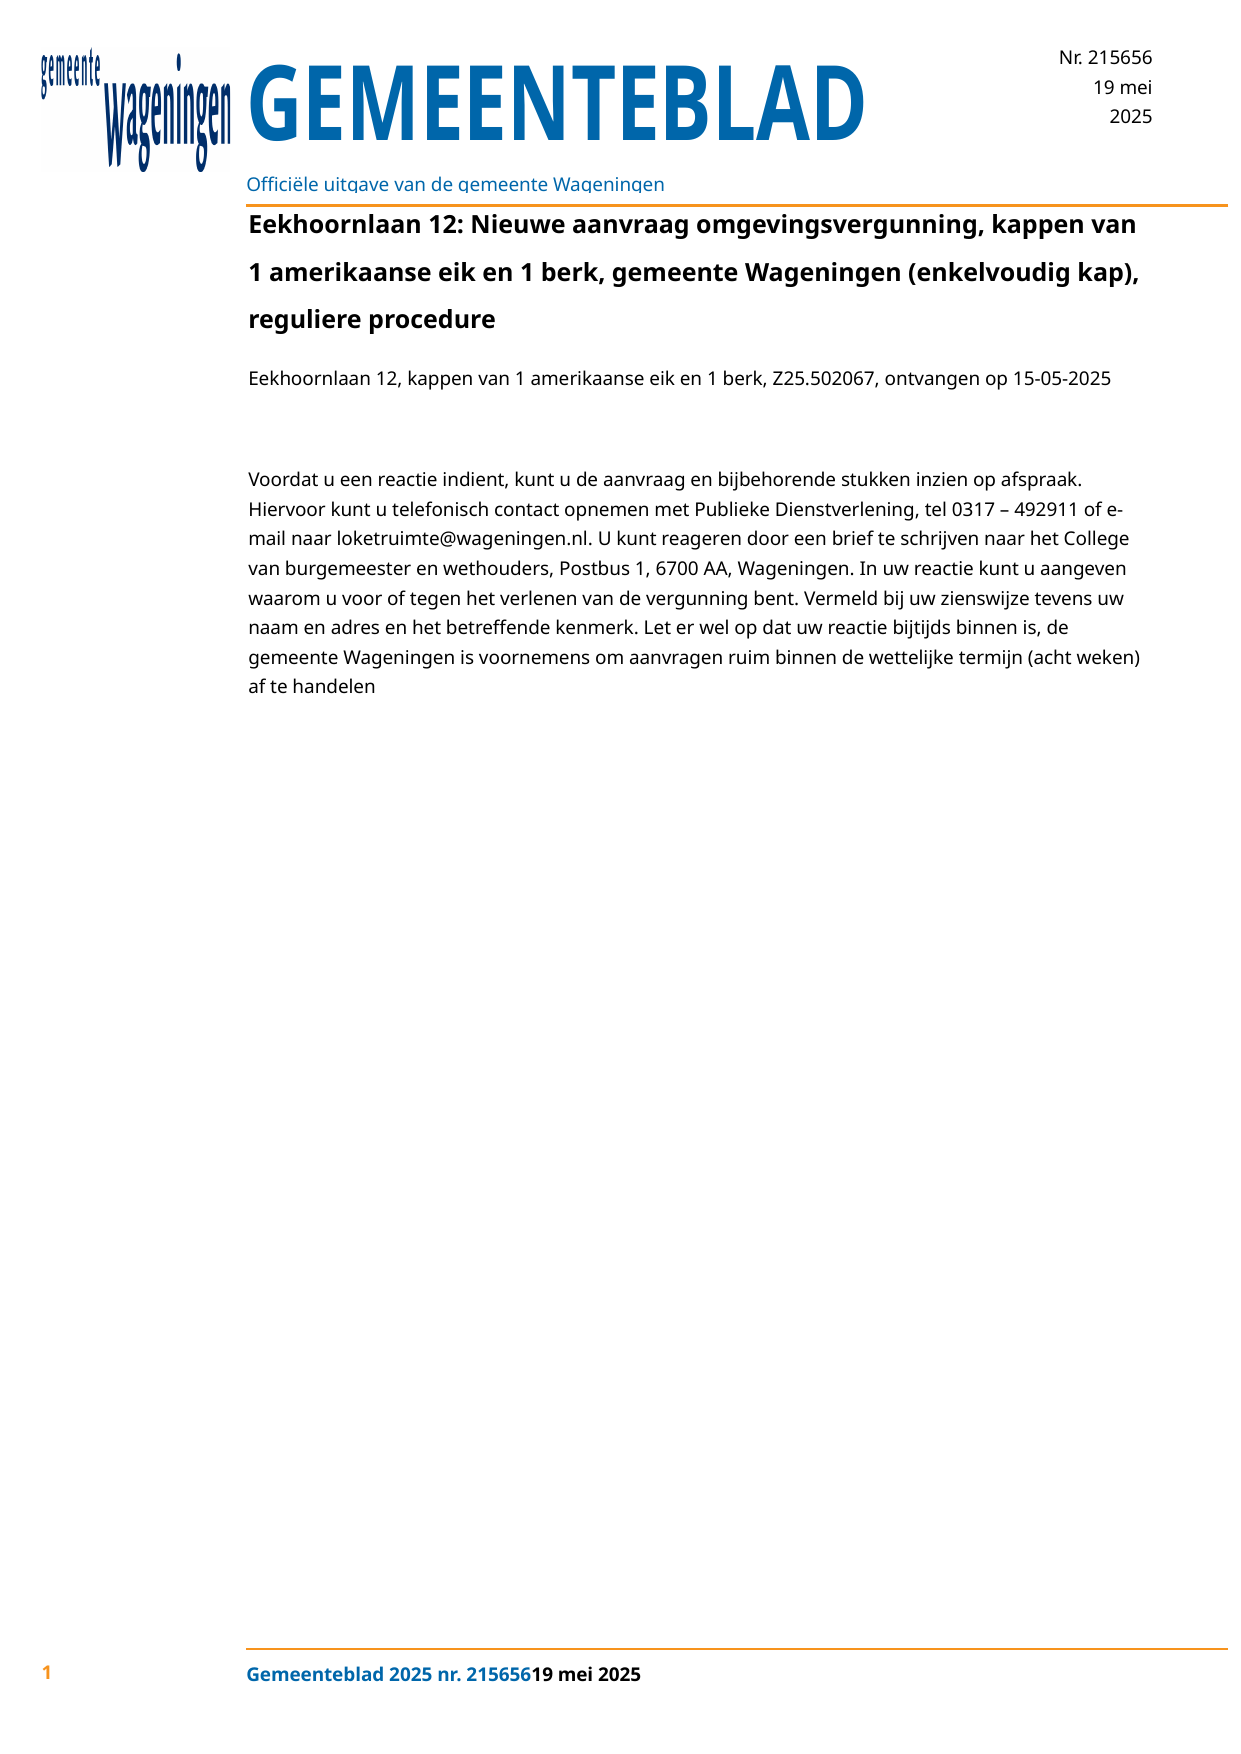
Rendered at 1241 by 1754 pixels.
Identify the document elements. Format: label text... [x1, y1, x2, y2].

picture [41, 47, 231, 172]
text Voordat u een reactie indient, kunt u de aanvraag en bijbehorende stukken inzien op afspraak. Hiervoor kunt u telefonisch contact opnemen met Publieke Dienstverlening, tel 0317 – 492911 of e-mail naar loketruimte@wageningen.nl. U kunt reageren door een brief te schrijven naar het College van burgemeester en wethouders, Postbus 1, 6700 AA, Wageningen. In uw reactie kunt u aangeven waarom u voor of tegen het verlenen van de vergunning bent. Vermeld bij uw zienswijze tevens uw naam en adres en het betreffende kenmerk. Let er wel op dat uw reactie bijtijds binnen is, de gemeente Wageningen is voornemens om aanvragen ruim binnen de wettelijke termijn (acht weken) af te handelen [248, 466, 1152, 699]
text Eekhoornlaan 12: Nieuwe aanvraag omgevingsvergunning, kappen van 1 amerikaanse eik en 1 berk, gemeente Wageningen (enkelvoudig kap), reguliere procedure [248, 207, 1152, 336]
text Eekhoornlaan 12, kappen van 1 amerikaanse eik en 1 berk, Z25.502067, ontvangen op 15-05-2025 [248, 366, 1152, 391]
